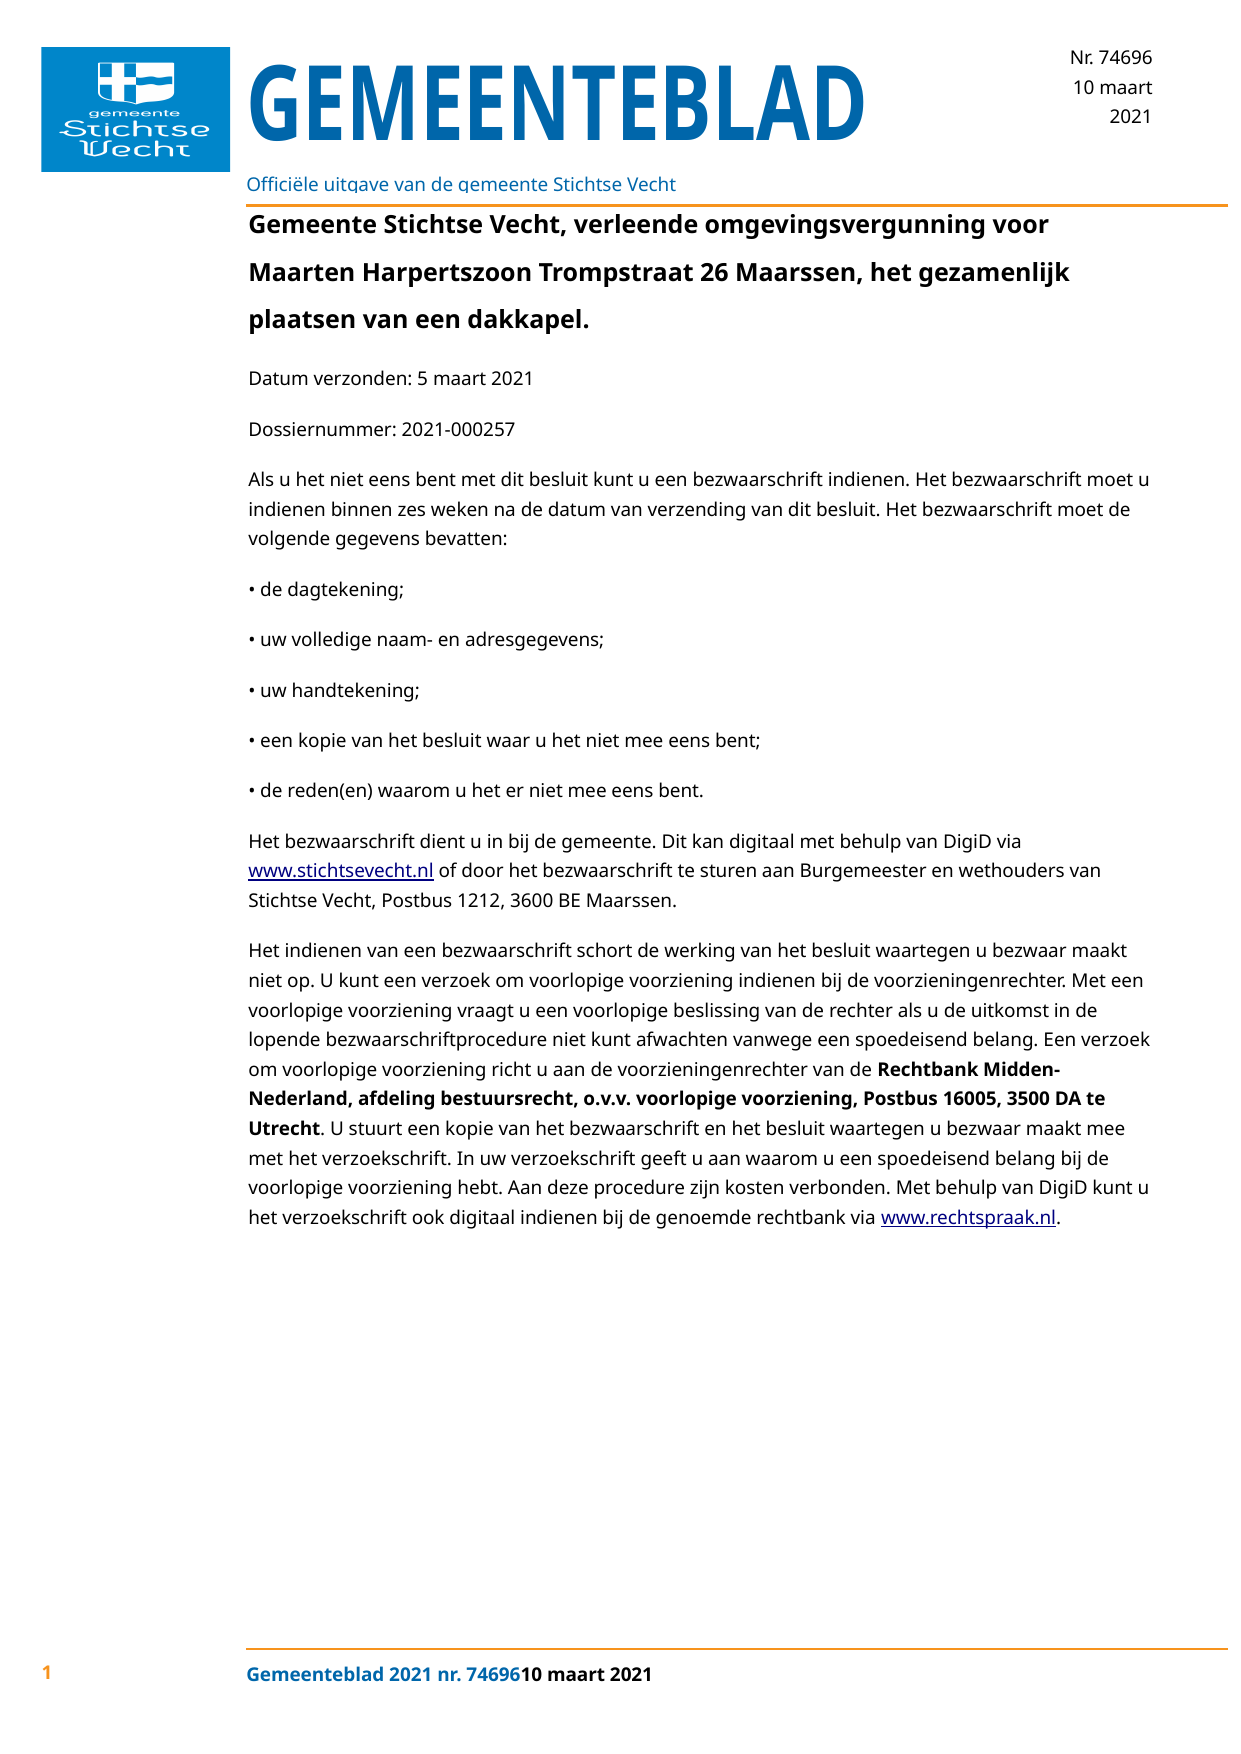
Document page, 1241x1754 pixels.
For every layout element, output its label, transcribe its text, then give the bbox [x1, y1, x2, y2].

text • een kopie van het besluit waar u het niet mee eens bent; [248, 727, 1152, 753]
text • de reden(en) waarom u het er niet mee eens bent. [248, 778, 1152, 803]
text Het bezwaarschrift dient u in bij de gemeente. Dit kan digitaal met behulp van DigiD via www.stichtsevecht.nl of door het bezwaarschrift te sturen aan Burgemeester en wethouders van Stichtse Vecht, Postbus 1212, 3600 BE Maarssen. [248, 828, 1152, 913]
picture [137, 63, 174, 103]
text Het indienen van een bezwaarschrift schort de werking van het besluit waartegen u bezwaar maakt niet op. U kunt een verzoek om voorlopige voorziening indienen bij de voorzieningenrechter. Met een voorlopige voorziening vraagt u een voorlopige beslissing van de rechter als u de uitkomst in de lopende bezwaarschriftprocedure niet kunt afwachten vanwege een spoedeisend belang. Een verzoek om voorlopige voorziening richt u aan de voorzieningenrechter van de Rechtbank Midden-Nederland, afdeling bestuursrecht, o.v.v. voorlopige voorziening, Postbus 16005, 3500 DA te Utrecht. U stuurt een kopie van het bezwaarschrift en het besluit waartegen u bezwaar maakt mee met het verzoekschrift. In uw verzoekschrift geeft u aan waarom u een spoedeisend belang bij de voorlopige voorziening hebt. Aan deze procedure zijn kosten verbonden. Met behulp van DigiD kunt u het verzoekschrift ook digitaal indienen bij de genoemde rechtbank via www.rechtspraak.nl. [248, 938, 1152, 1229]
text Dossiernummer: 2021-000257 [248, 416, 1152, 442]
text • uw volledige naam- en adresgegevens; [248, 626, 1152, 652]
picture [99, 63, 135, 101]
text Gemeente Stichtse Vecht, verleende omgevingsvergunning voor Maarten Harpertszoon Trompstraat 26 Maarssen, het gezamenlijk plaatsen van een dakkapel. [248, 207, 1152, 336]
text • uw handtekening; [248, 677, 1152, 702]
text Als u het niet eens bent met dit besluit kunt u een bezwaarschrift indienen. Het bezwaarschrift moet u indienen binnen zes weken na de datum van verzending van dit besluit. Het bezwaarschrift moet de volgende gegevens bevatten: [248, 466, 1152, 551]
text Datum verzonden: 5 maart 2021 [248, 366, 1152, 391]
text • de dagtekening; [248, 576, 1152, 602]
